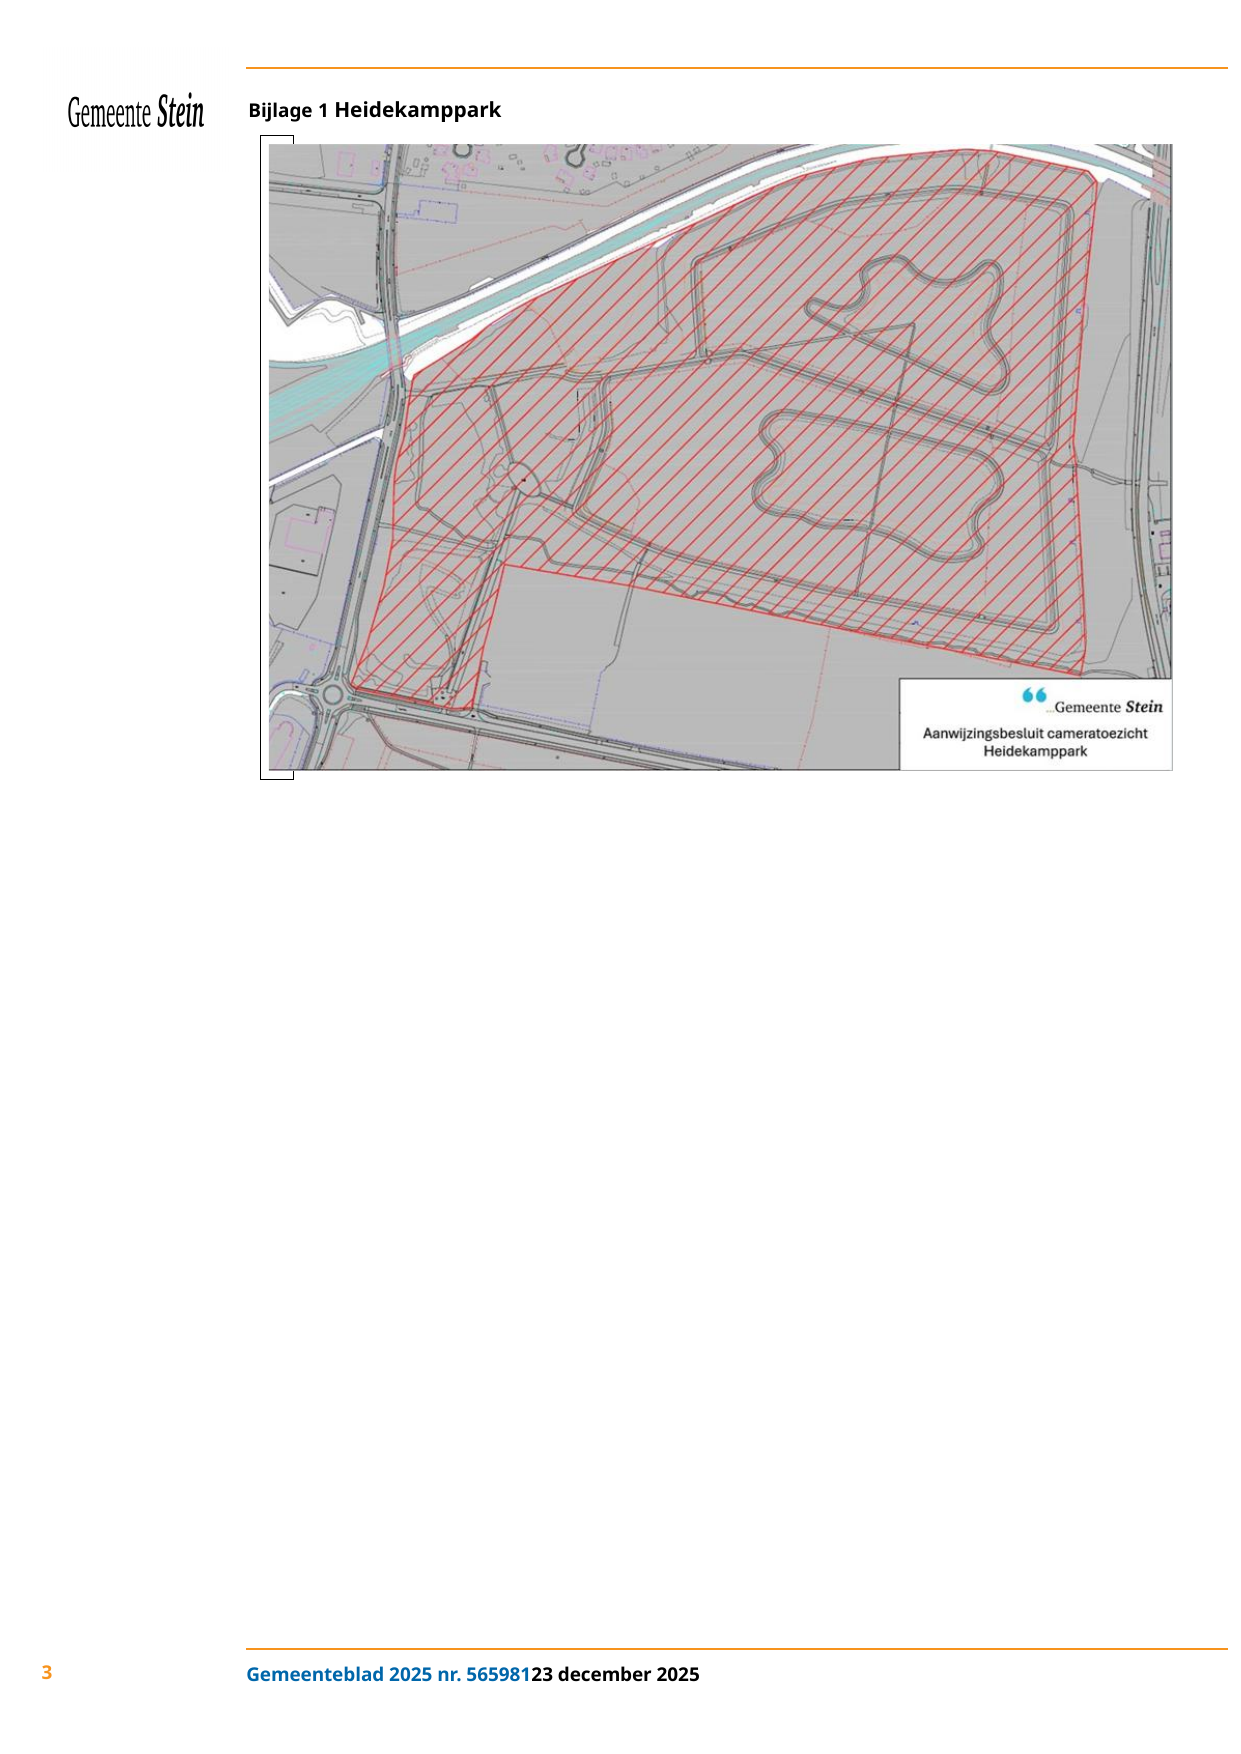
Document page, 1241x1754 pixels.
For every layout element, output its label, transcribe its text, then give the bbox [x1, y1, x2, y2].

picture [268, 144, 1173, 771]
text Bijlage 1 Heidekamppark [248, 95, 1152, 123]
picture [41, 47, 231, 172]
